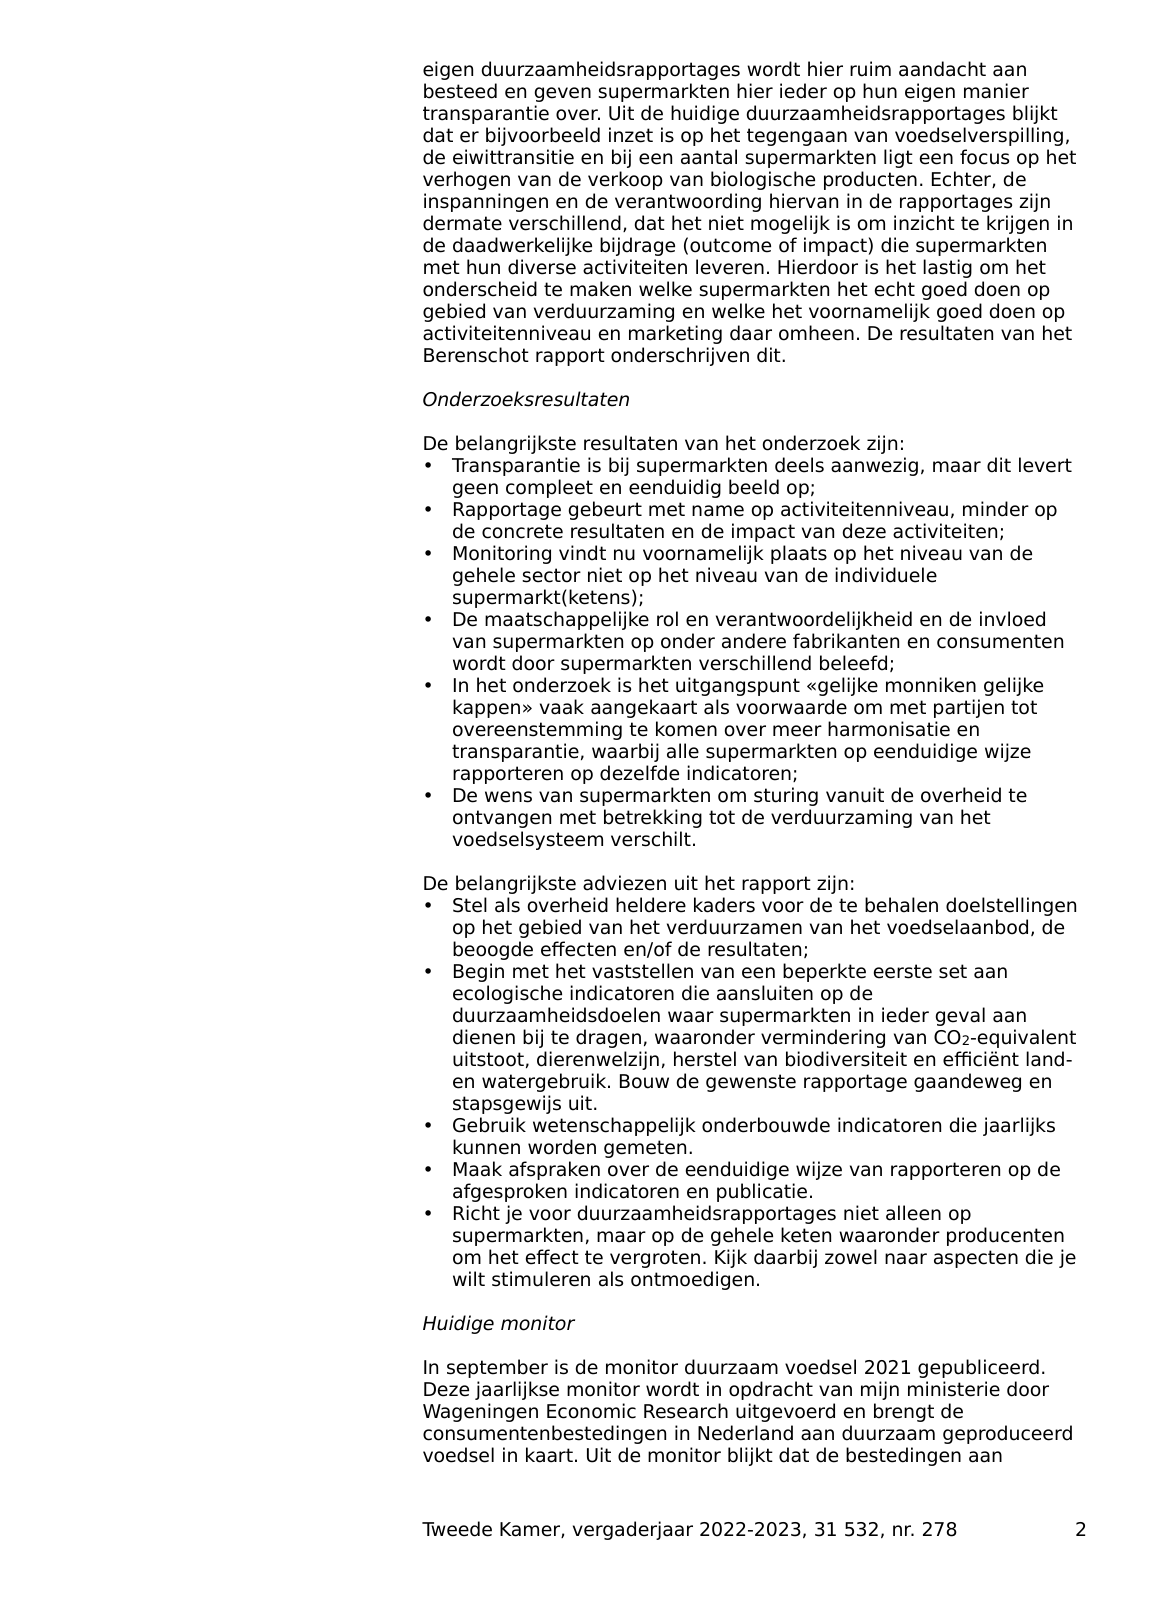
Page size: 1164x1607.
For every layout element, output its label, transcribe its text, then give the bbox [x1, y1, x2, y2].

text • Monitoring vindt nu voornamelijk plaats op het niveau van de gehele sector niet op het niveau van de individuele supermarkt(ketens); [422, 543, 1087, 609]
text • In het onderzoek is het uitgangspunt «gelijke monniken gelijke kappen» vaak aangekaart als voorwaarde om met partijen tot overeenstemming te komen over meer harmonisatie en transparantie, waarbij alle supermarkten op eenduidige wijze rapporteren op dezelfde indicatoren; [422, 675, 1087, 785]
text • Begin met het vaststellen van een beperkte eerste set aan ecologische indicatoren die aansluiten op de duurzaamheidsdoelen waar supermarkten in ieder geval aan dienen bij te dragen, waaronder vermindering van CO2-equivalent uitstoot, dierenwelzijn, herstel van biodiversiteit en efficiënt land- en watergebruik. Bouw de gewenste rapportage gaandeweg en stapsgewijs uit. [422, 961, 1087, 1115]
text • Transparantie is bij supermarkten deels aanwezig, maar dit levert geen compleet en eenduidig beeld op; [422, 455, 1087, 499]
subtitle Huidige monitor [422, 1313, 1087, 1335]
text • Rapportage gebeurt met name op activiteitenniveau, minder op de concrete resultaten en de impact van deze activiteiten; [422, 499, 1087, 543]
subtitle Onderzoeksresultaten [422, 389, 1087, 411]
text • Maak afspraken over de eenduidige wijze van rapporteren op de afgesproken indicatoren en publicatie. [422, 1159, 1087, 1203]
text • Gebruik wetenschappelijk onderbouwde indicatoren die jaarlijks kunnen worden gemeten. [422, 1115, 1087, 1159]
text • De wens van supermarkten om sturing vanuit de overheid te ontvangen met betrekking tot de verduurzaming van het voedselsysteem verschilt. [422, 785, 1087, 851]
text De belangrijkste resultaten van het onderzoek zijn: [422, 433, 1087, 455]
text • De maatschappelijke rol en verantwoordelijkheid en de invloed van supermarkten op onder andere fabrikanten en consumenten wordt door supermarkten verschillend beleefd; [422, 609, 1087, 675]
text eigen duurzaamheidsrapportages wordt hier ruim aandacht aan besteed en geven supermarkten hier ieder op hun eigen manier transparantie over. Uit de huidige duurzaamheidsrapportages blijkt dat er bijvoorbeeld inzet is op het tegengaan van voedselverspilling, de eiwittransitie en bij een aantal supermarkten ligt een focus op het verhogen van de verkoop van biologische producten. Echter, de inspanningen en de verantwoording hiervan in de rapportages zijn dermate verschillend, dat het niet mogelijk is om inzicht te krijgen in de daadwerkelijke bijdrage (outcome of impact) die supermarkten met hun diverse activiteiten leveren. Hierdoor is het lastig om het onderscheid te maken welke supermarkten het echt goed doen op gebied van verduurzaming en welke het voornamelijk goed doen op activiteitenniveau en marketing daar omheen. De resultaten van het Berenschot rapport onderschrijven dit. [422, 59, 1087, 367]
text • Richt je voor duurzaamheidsrapportages niet alleen op supermarkten, maar op de gehele keten waaronder producenten om het effect te vergroten. Kijk daarbij zowel naar aspecten die je wilt stimuleren als ontmoedigen. [422, 1203, 1087, 1291]
text • Stel als overheid heldere kaders voor de te behalen doelstellingen op het gebied van het verduurzamen van het voedselaanbod, de beoogde effecten en/of de resultaten; [422, 895, 1087, 961]
text In september is de monitor duurzaam voedsel 2021 gepubliceerd. Deze jaarlijkse monitor wordt in opdracht van mijn ministerie door Wageningen Economic Research uitgevoerd en brengt de consumentenbestedingen in Nederland aan duurzaam geproduceerd voedsel in kaart. Uit de monitor blijkt dat de bestedingen aan [422, 1357, 1087, 1467]
text De belangrijkste adviezen uit het rapport zijn: [422, 873, 1087, 895]
